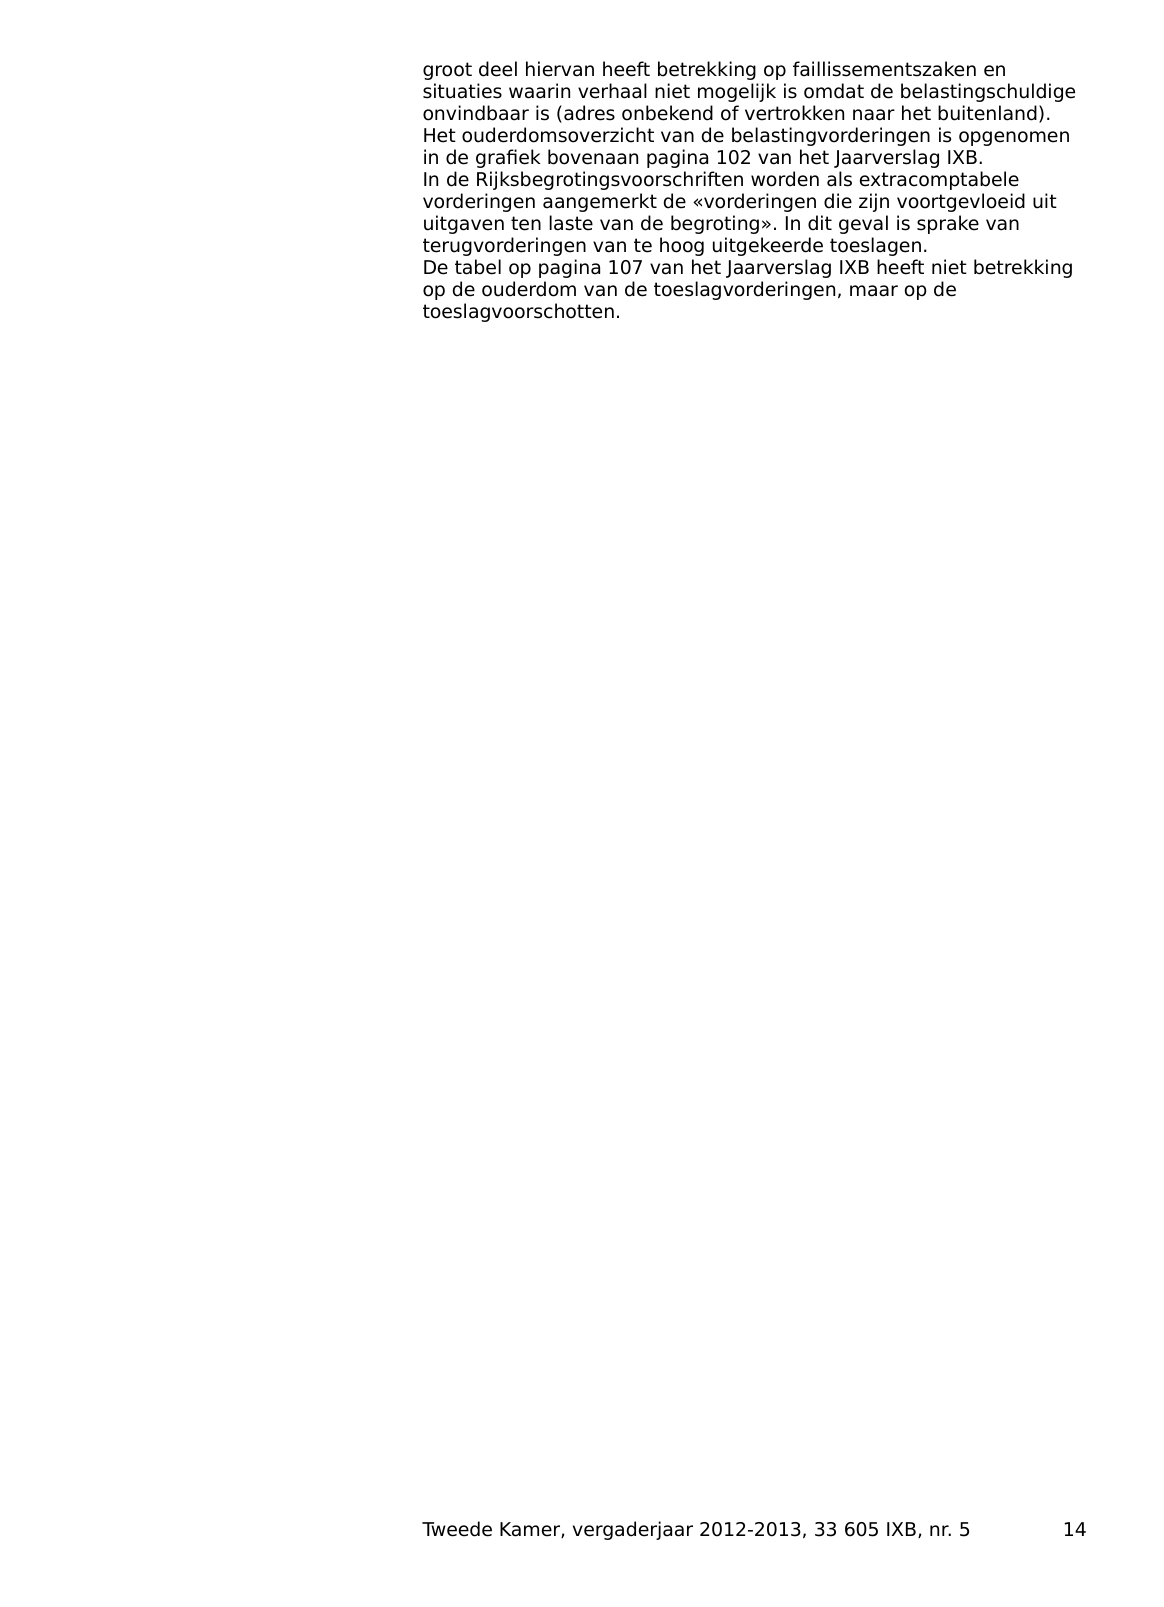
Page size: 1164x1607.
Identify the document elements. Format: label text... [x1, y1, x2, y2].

text Het ouderdomsoverzicht van de belastingvorderingen is opgenomen in de grafiek bovenaan pagina 102 van het Jaarverslag IXB. [422, 125, 1087, 169]
text In de Rijksbegrotingsvoorschriften worden als extracomptabele vorderingen aangemerkt de «vorderingen die zijn voortgevloeid uit uitgaven ten laste van de begroting». In dit geval is sprake van terugvorderingen van te hoog uitgekeerde toeslagen. [422, 169, 1087, 257]
text groot deel hiervan heeft betrekking op faillissementszaken en situaties waarin verhaal niet mogelijk is omdat de belastingschuldige onvindbaar is (adres onbekend of vertrokken naar het buitenland). [422, 59, 1087, 125]
text De tabel op pagina 107 van het Jaarverslag IXB heeft niet betrekking op de ouderdom van de toeslagvorderingen, maar op de toeslagvoorschotten. [422, 257, 1087, 323]
